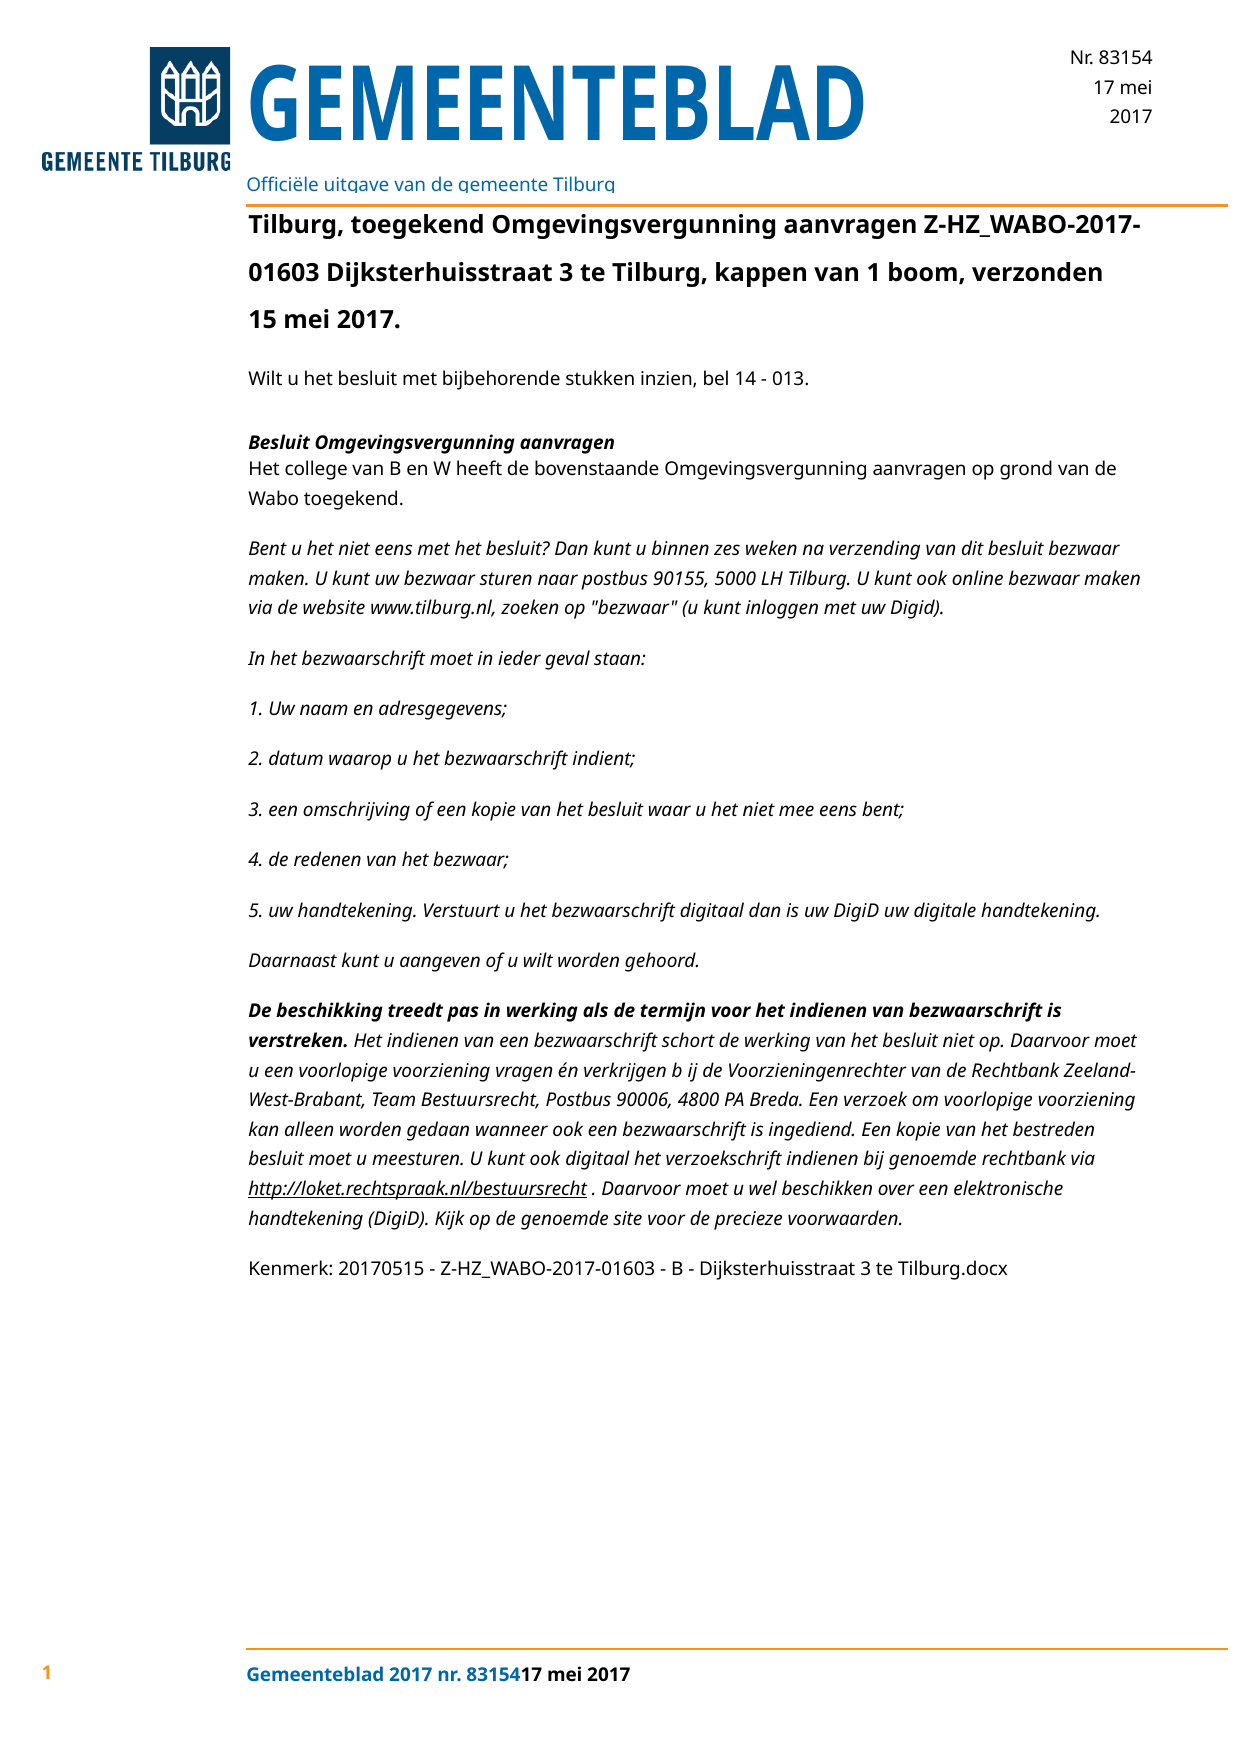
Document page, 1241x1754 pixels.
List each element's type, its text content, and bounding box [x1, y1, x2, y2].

text 4. de redenen van het bezwaar; [248, 846, 1152, 872]
text Wilt u het besluit met bijbehorende stukken inzien, bel 14 - 013. [248, 366, 1152, 391]
text Kenmerk: 20170515 - Z-HZ_WABO-2017-01603 - B - Dijksterhuisstraat 3 te Tilburg.docx [248, 1255, 1152, 1281]
picture [41, 47, 231, 172]
text 2. datum waarop u het bezwaarschrift indient; [248, 746, 1152, 771]
text 1. Uw naam en adresgegevens; [248, 695, 1152, 721]
text Daarnaast kunt u aangeven of u wilt worden gehoord. [248, 947, 1152, 973]
text In het bezwaarschrift moet in ieder geval staan: [248, 645, 1152, 671]
text De beschikking treedt pas in werking als de termijn voor het indienen van bezwaarschrift is verstreken. Het indienen van een bezwaarschrift schort de werking van het besluit niet op. Daarvoor moet u een voorlopige voorziening vragen én verkrijgen b ij de Voorzieningenrechter van de Rechtbank Zeeland-West-Brabant, Team Bestuursrecht, Postbus 90006, 4800 PA Breda. Een verzoek om voorlopige voorziening kan alleen worden gedaan wanneer ook een bezwaarschrift is ingediend. Een kopie van het bestreden besluit moet u meesturen. U kunt ook digitaal het verzoekschrift indienen bij genoemde rechtbank via http://loket.rechtspraak.nl/bestuursrecht . Daarvoor moet u wel beschikken over een elektronische handtekening (DigiD). Kijk op de genoemde site voor de precieze voorwaarden. [248, 998, 1152, 1231]
text 3. een omschrijving of een kopie van het besluit waar u het niet mee eens bent; [248, 796, 1152, 822]
text Besluit Omgevingsvergunning aanvragen [248, 429, 1152, 455]
text Bent u het niet eens met het besluit? Dan kunt u binnen zes weken na verzending van dit besluit bezwaar maken. U kunt uw bezwaar sturen naar postbus 90155, 5000 LH Tilburg. U kunt ook online bezwaar maken via de website www.tilburg.nl, zoeken op "bezwaar" (u kunt inloggen met uw Digid). [248, 535, 1152, 620]
text Het college van B en W heeft de bovenstaande Omgevingsvergunning aanvragen op grond van de Wabo toegekend. [248, 455, 1152, 511]
text 5. uw handtekening. Verstuurt u het bezwaarschrift digitaal dan is uw DigiD uw digitale handtekening. [248, 897, 1152, 923]
text Tilburg, toegekend Omgevingsvergunning aanvragen Z-HZ_WABO-2017-01603 Dijksterhuisstraat 3 te Tilburg, kappen van 1 boom, verzonden 15 mei 2017. [248, 207, 1152, 336]
